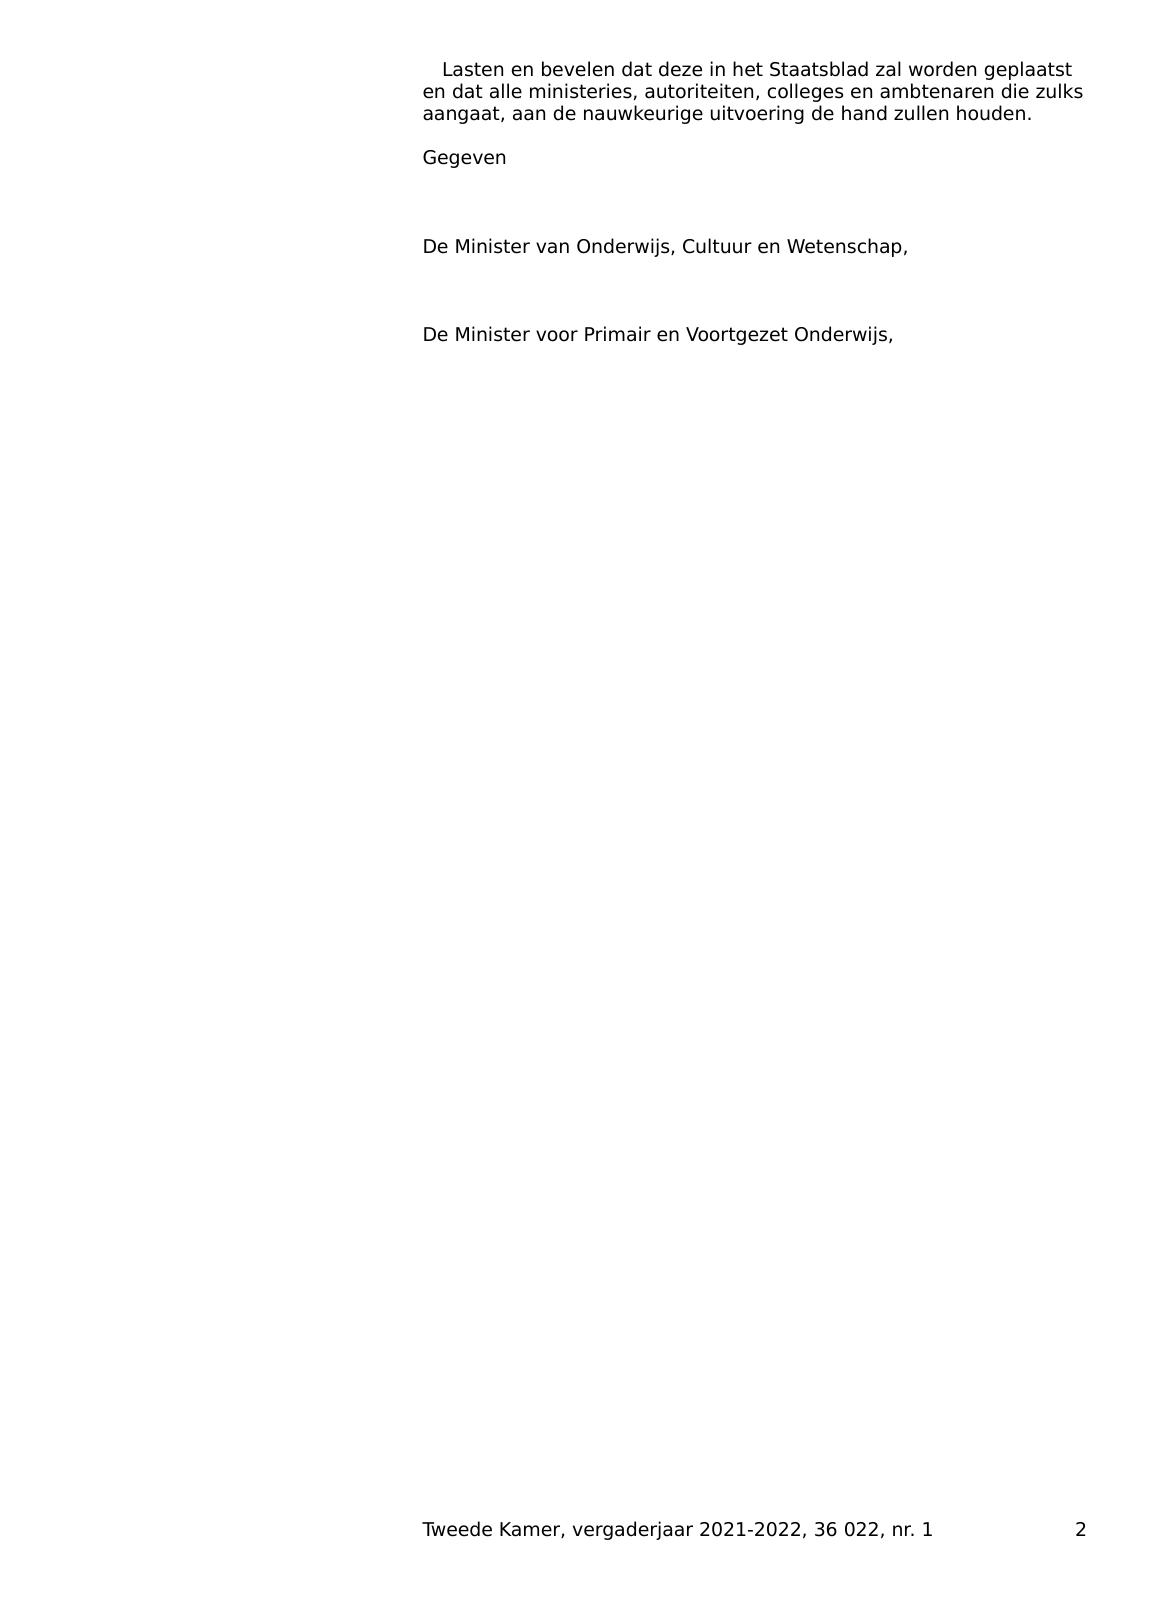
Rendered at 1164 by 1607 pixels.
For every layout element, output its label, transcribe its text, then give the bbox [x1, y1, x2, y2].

text De Minister van Onderwijs, Cultuur en Wetenschap, [422, 236, 1087, 258]
text Gegeven [422, 147, 1087, 169]
text Lasten en bevelen dat deze in het Staatsblad zal worden geplaatst en dat alle ministeries, autoriteiten, colleges en ambtenaren die zulks aangaat, aan de nauwkeurige uitvoering de hand zullen houden. [422, 59, 1087, 125]
text De Minister voor Primair en Voortgezet Onderwijs, [422, 324, 1087, 346]
